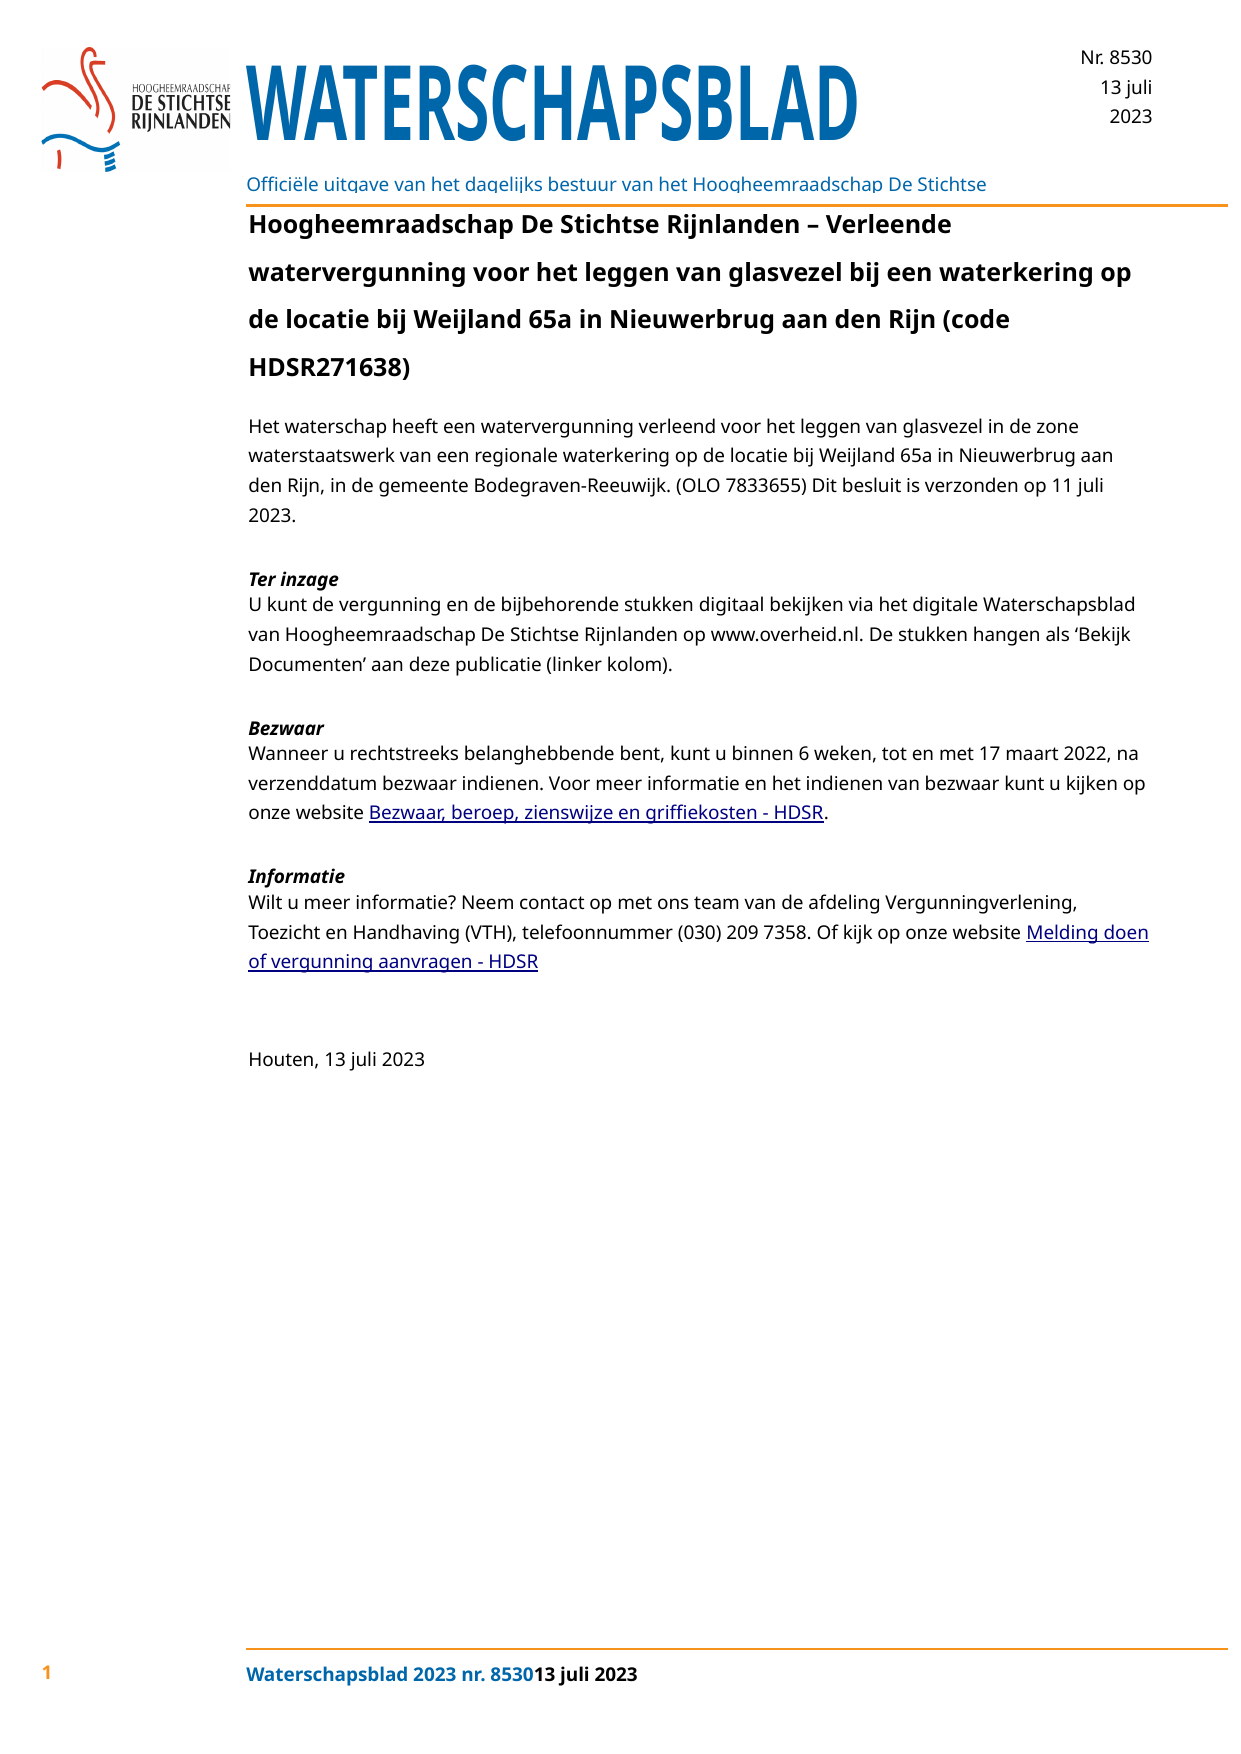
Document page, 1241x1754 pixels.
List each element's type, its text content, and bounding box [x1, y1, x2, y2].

text Houten, 13 juli 2023 [248, 1047, 1152, 1072]
text Ter inzage [248, 566, 1152, 592]
text Het waterschap heeft een watervergunning verleend voor het leggen van glasvezel in de zone waterstaatswerk van een regionale waterkering op de locatie bij Weijland 65a in Nieuwerbrug aan den Rijn, in de gemeente Bodegraven-Reeuwijk. (OLO 7833655) Dit besluit is verzonden op 11 juli 2023. [248, 413, 1152, 528]
picture [41, 47, 231, 172]
text Wilt u meer informatie? Neem contact op met ons team van de afdeling Vergunningverlening, Toezicht en Handhaving (VTH), telefoonnummer (030) 209 7358. Of kijk op onze website Melding doen of vergunning aanvragen - HDSR [248, 889, 1152, 974]
text Informatie [248, 863, 1152, 889]
text Wanneer u rechtstreeks belanghebbende bent, kunt u binnen 6 weken, tot en met 17 maart 2022, na verzenddatum bezwaar indienen. Voor meer informatie en het indienen van bezwaar kunt u kijken op onze website Bezwaar, beroep, zienswijze en griffiekosten - HDSR. [248, 740, 1152, 825]
text Hoogheemraadschap De Stichtse Rijnlanden – Verleende watervergunning voor het leggen van glasvezel bij een waterkering op de locatie bij Weijland 65a in Nieuwerbrug aan den Rijn (code HDSR271638) [248, 207, 1152, 384]
text Bezwaar [248, 715, 1152, 740]
text U kunt de vergunning en de bijbehorende stukken digitaal bekijken via het digitale Waterschapsblad van Hoogheemraadschap De Stichtse Rijnlanden op www.overheid.nl. De stukken hangen als ‘Bekijk Documenten’ aan deze publicatie (linker kolom). [248, 592, 1152, 676]
